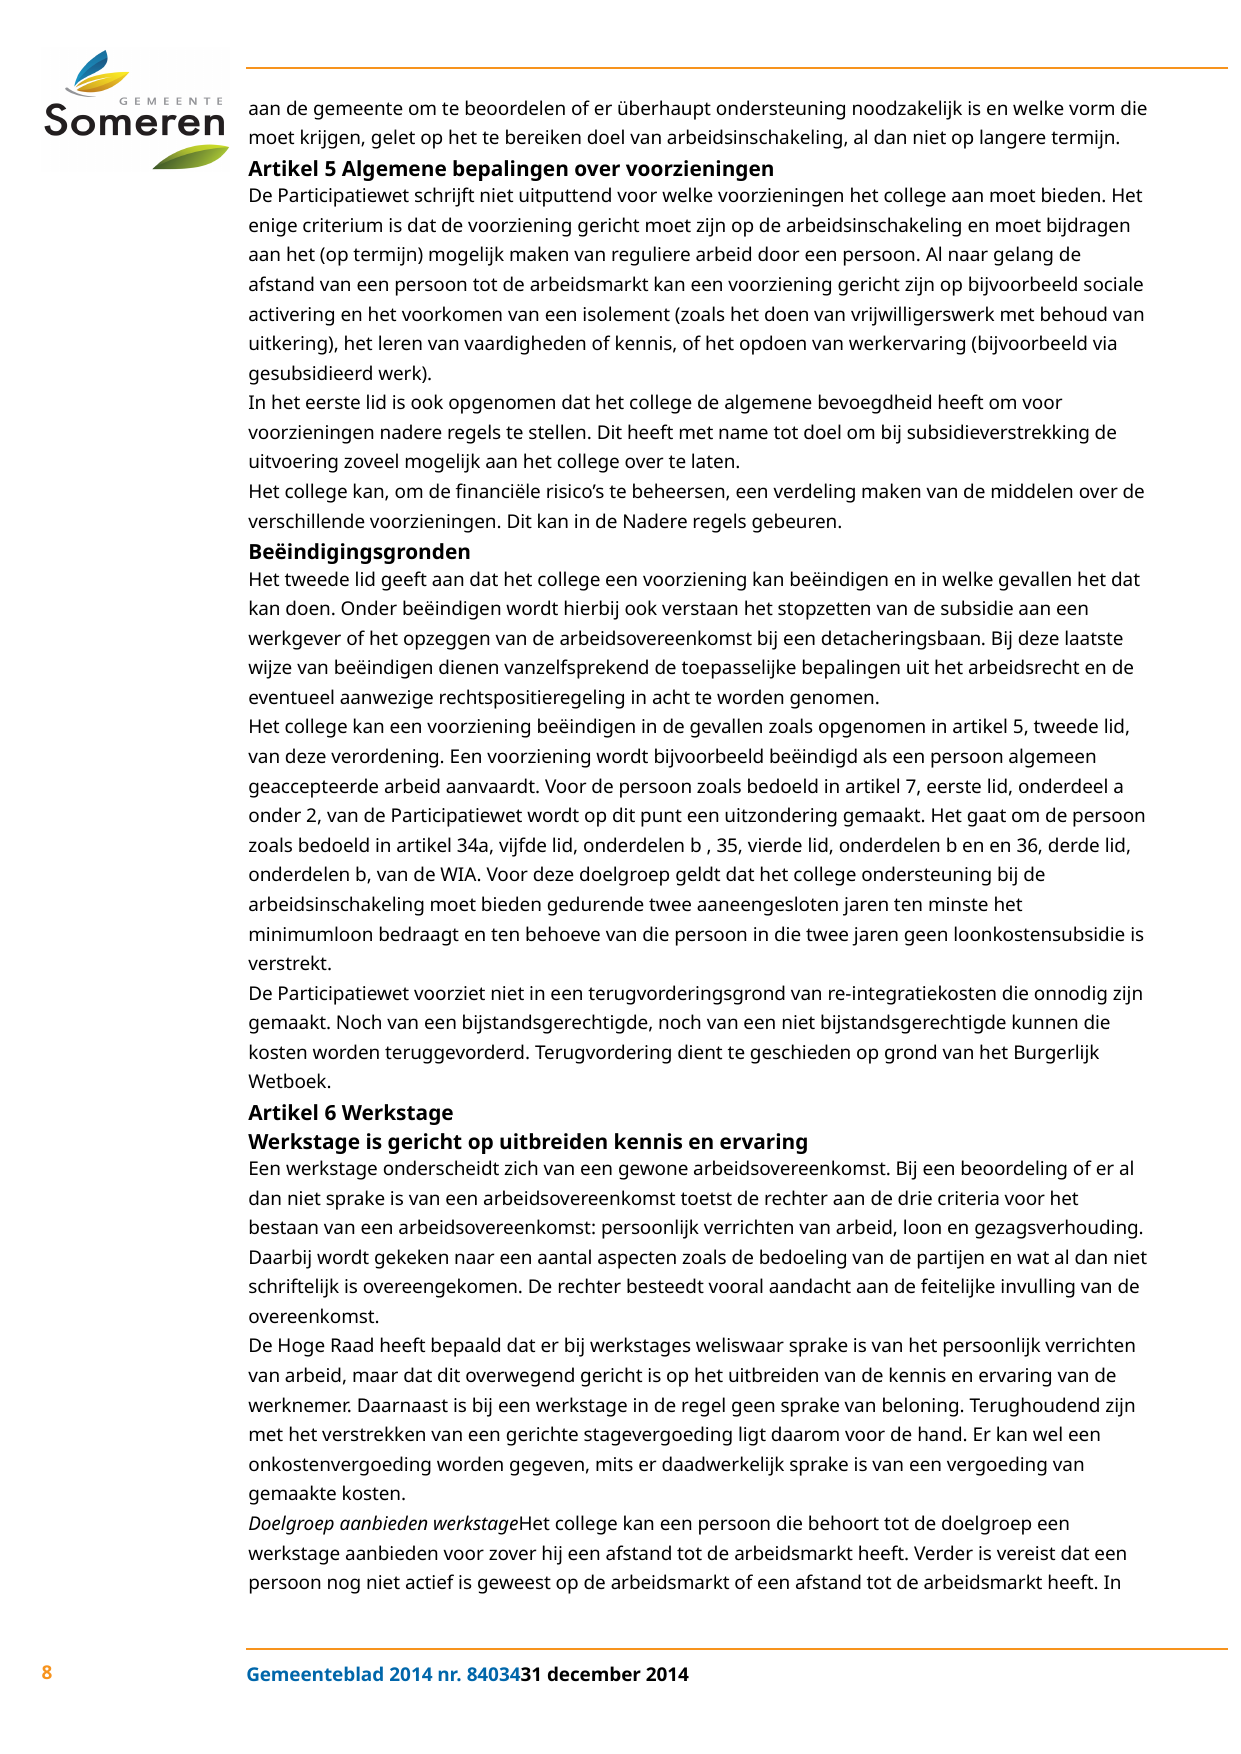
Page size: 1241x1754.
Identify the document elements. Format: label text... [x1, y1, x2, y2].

picture [41, 47, 231, 172]
text Het college kan een voorziening beëindigen in de gevallen zoals opgenomen in artikel 5, tweede lid, van deze verordening. Een voorziening wordt bijvoorbeeld beëindigd als een persoon algemeen geaccepteerde arbeid aanvaardt. Voor de persoon zoals bedoeld in artikel 7, eerste lid, onderdeel a onder 2, van de Participatiewet wordt op dit punt een uitzondering gemaakt. Het gaat om de persoon zoals bedoeld in artikel 34a, vijfde lid, onderdelen b , 35, vierde lid, onderdelen b en en 36, derde lid, onderdelen b, van de WIA. Voor deze doelgroep geldt dat het college ondersteuning bij de arbeidsinschakeling moet bieden gedurende twee aaneengesloten jaren ten minste het minimumloon bedraagt en ten behoeve van die persoon in die twee jaren geen loonkostensubsidie is verstrekt. [248, 714, 1152, 976]
text aan de gemeente om te beoordelen of er überhaupt ondersteuning noodzakelijk is en welke vorm die moet krijgen, gelet op het te bereiken doel van arbeidsinschakeling, al dan niet op langere termijn. [248, 95, 1152, 150]
text De Participatiewet schrijft niet uitputtend voor welke voorzieningen het college aan moet bieden. Het enige criterium is dat de voorziening gericht moet zijn op de arbeidsinschakeling en moet bijdragen aan het (op termijn) mogelijk maken van reguliere arbeid door een persoon. Al naar gelang de afstand van een persoon tot de arbeidsmarkt kan een voorziening gericht zijn op bijvoorbeeld sociale activering en het voorkomen van een isolement (zoals het doen van vrijwilligerswerk met behoud van uitkering), het leren van vaardigheden of kennis, of het opdoen van werkervaring (bijvoorbeeld via gesubsidieerd werk). [248, 182, 1152, 386]
text De Hoge Raad heeft bepaald dat er bij werkstages weliswaar sprake is van het persoonlijk verrichten van arbeid, maar dat dit overwegend gericht is op het uitbreiden van de kennis en ervaring van de werknemer. Daarnaast is bij een werkstage in de regel geen sprake van beloning. Terughoudend zijn met het verstrekken van een gerichte stagevergoeding ligt daarom voor de hand. Er kan wel een onkostenvergoeding worden gegeven, mits er daadwerkelijk sprake is van een vergoeding van gemaakte kosten. [248, 1333, 1152, 1506]
text Artikel 6 Werkstage [248, 1098, 1152, 1127]
text In het eerste lid is ook opgenomen dat het college de algemene bevoegdheid heeft om voor voorzieningen nadere regels te stellen. Dit heeft met name tot doel om bij subsidieverstrekking de uitvoering zoveel mogelijk aan het college over te laten. [248, 389, 1152, 474]
text Artikel 5 Algemene bepalingen over voorzieningen [248, 154, 1152, 182]
text Werkstage is gericht op uitbreiden kennis en ervaring [248, 1127, 1152, 1155]
text Een werkstage onderscheidt zich van een gewone arbeidsovereenkomst. Bij een beoordeling of er al dan niet sprake is van een arbeidsovereenkomst toetst de rechter aan de drie criteria voor het bestaan van een arbeidsovereenkomst: persoonlijk verrichten van arbeid, loon en gezagsverhouding. Daarbij wordt gekeken naar een aantal aspecten zoals de bedoeling van de partijen en wat al dan niet schriftelijk is overeengekomen. De rechter besteedt vooral aandacht aan de feitelijke invulling van de overeenkomst. [248, 1155, 1152, 1329]
text De Participatiewet voorziet niet in een terugvorderingsgrond van re-integratiekosten die onnodig zijn gemaakt. Noch van een bijstandsgerechtigde, noch van een niet bijstandsgerechtigde kunnen die kosten worden teruggevorderd. Terugvordering dient te geschieden op grond van het Burgerlijk Wetboek. [248, 980, 1152, 1094]
text Het college kan, om de financiële risico’s te beheersen, een verdeling maken van de middelen over de verschillende voorzieningen. Dit kan in de Nadere regels gebeuren. [248, 478, 1152, 533]
text Het tweede lid geeft aan dat het college een voorziening kan beëindigen en in welke gevallen het dat kan doen. Onder beëindigen wordt hierbij ook verstaan het stopzetten van de subsidie aan een werkgever of het opzeggen van de arbeidsovereenkomst bij een detacheringsbaan. Bij deze laatste wijze van beëindigen dienen vanzelfsprekend de toepasselijke bepalingen uit het arbeidsrecht en de eventueel aanwezige rechtspositieregeling in acht te worden genomen. [248, 566, 1152, 710]
text Doelgroep aanbieden werkstageHet college kan een persoon die behoort tot de doelgroep een werkstage aanbieden voor zover hij een afstand tot de arbeidsmarkt heeft. Verder is vereist dat een persoon nog niet actief is geweest op de arbeidsmarkt of een afstand tot de arbeidsmarkt heeft. In [248, 1510, 1152, 1595]
text Beëindigingsgronden [248, 537, 1152, 566]
